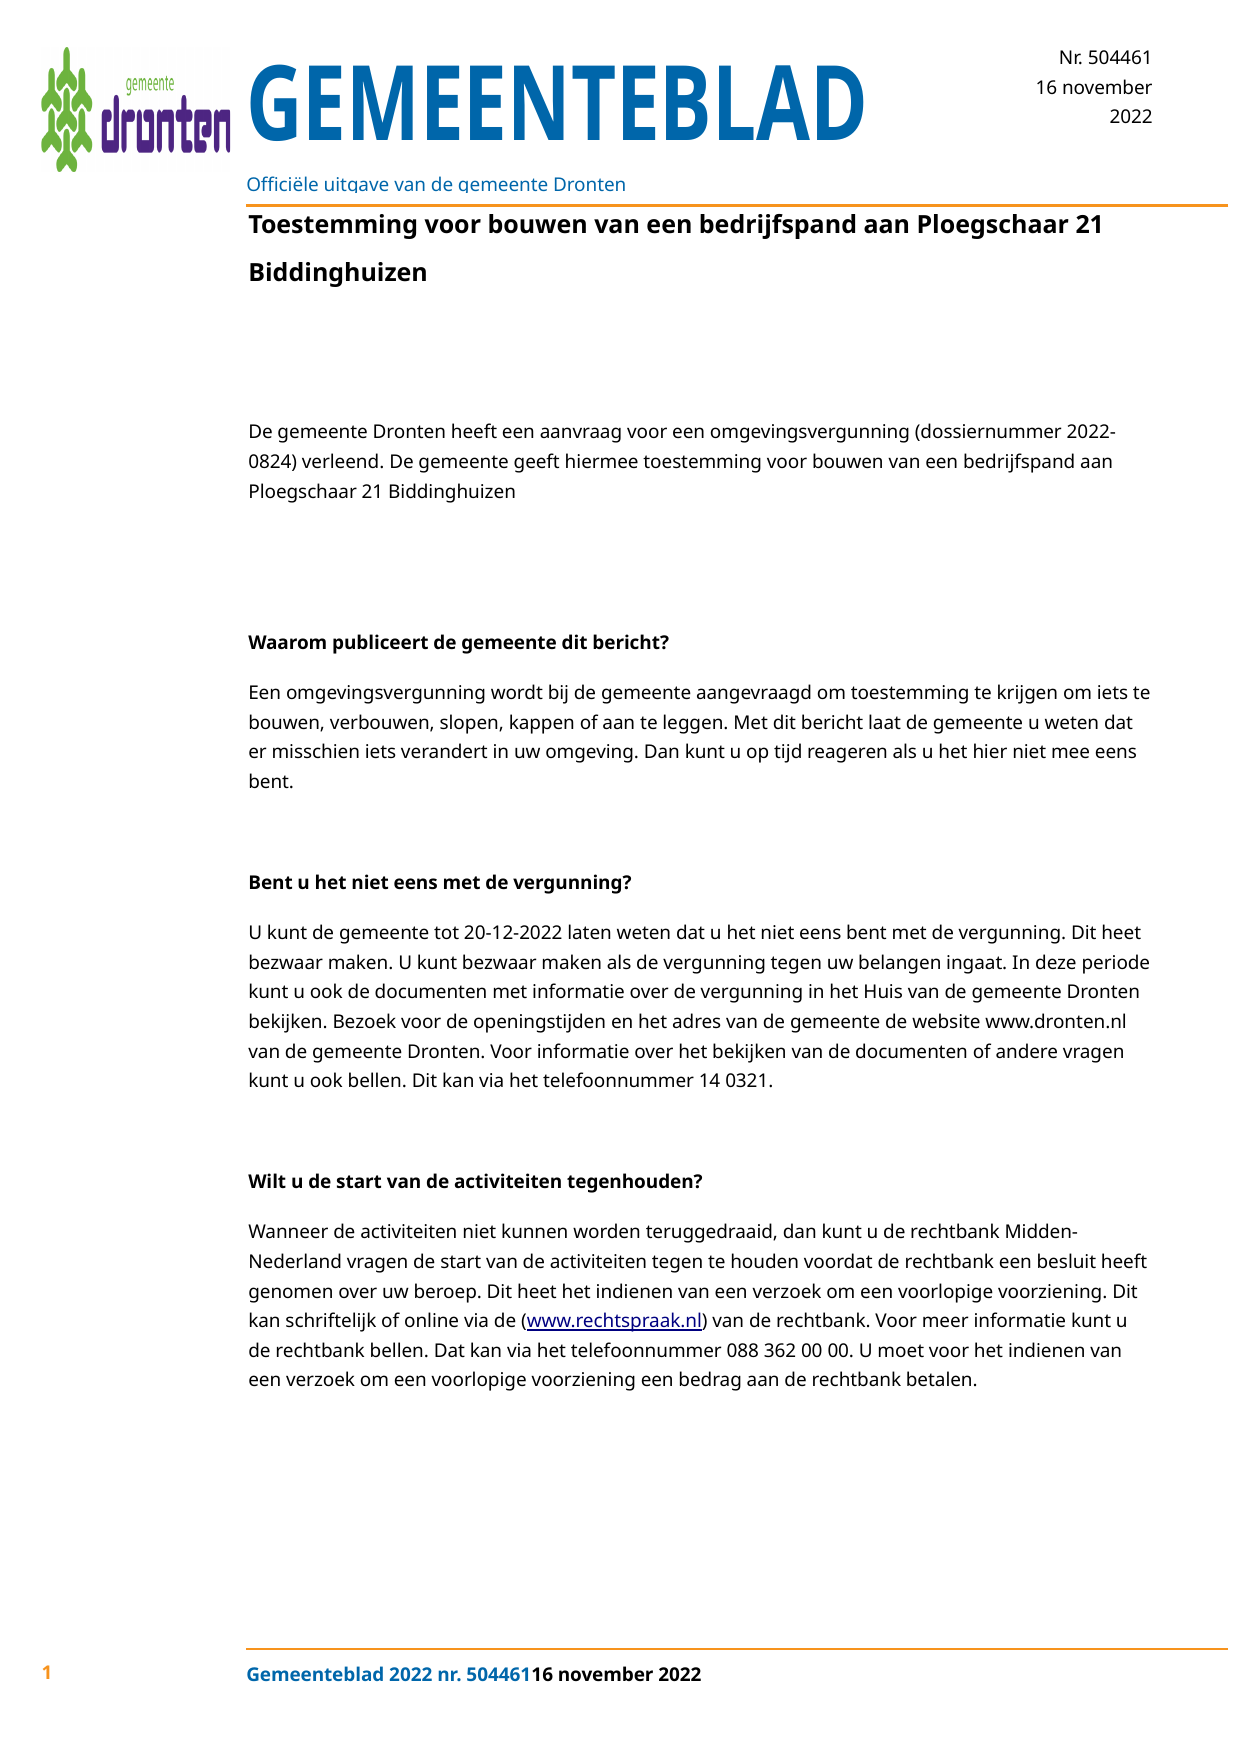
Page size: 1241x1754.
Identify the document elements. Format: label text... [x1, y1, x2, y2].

text Waarom publiceert de gemeente dit bericht? [248, 629, 1152, 655]
text Bent u het niet eens met de vergunning? [248, 869, 1152, 895]
text U kunt de gemeente tot 20-12-2022 laten weten dat u het niet eens bent met de vergunning. Dit heet bezwaar maken. U kunt bezwaar maken als de vergunning tegen uw belangen ingaat. In deze periode kunt u ook de documenten met informatie over de vergunning in het Huis van de gemeente Dronten bekijken. Bezoek voor de openingstijden en het adres van de gemeente de website www.dronten.nl van de gemeente Dronten. Voor informatie over het bekijken van de documenten of andere vragen kunt u ook bellen. Dit kan via het telefoonnummer 14 0321. [248, 919, 1152, 1093]
picture [41, 47, 231, 172]
text De gemeente Dronten heeft een aanvraag voor een omgevingsvergunning (dossiernummer 2022-0824) verleend. De gemeente geeft hiermee toestemming voor bouwen van een bedrijfspand aan Ploegschaar 21 Biddinghuizen [248, 419, 1152, 504]
text Wilt u de start van de activiteiten tegenhouden? [248, 1168, 1152, 1194]
text Wanneer de activiteiten niet kunnen worden teruggedraaid, dan kunt u de rechtbank Midden-Nederland vragen de start van de activiteiten tegen te houden voordat de rechtbank een besluit heeft genomen over uw beroep. Dit heet het indienen van een verzoek om een voorlopige voorziening. Dit kan schriftelijk of online via de (www.rechtspraak.nl) van de rechtbank. Voor meer informatie kunt u de rechtbank bellen. Dat kan via het telefoonnummer 088 362 00 00. U moet voor het indienen van een verzoek om een voorlopige voorziening een bedrag aan de rechtbank betalen. [248, 1219, 1152, 1392]
text Een omgevingsvergunning wordt bij de gemeente aangevraagd om toestemming te krijgen om iets te bouwen, verbouwen, slopen, kappen of aan te leggen. Met dit bericht laat de gemeente u weten dat er misschien iets verandert in uw omgeving. Dan kunt u op tijd reageren als u het hier niet mee eens bent. [248, 679, 1152, 794]
text Toestemming voor bouwen van een bedrijfspand aan Ploegschaar 21 Biddinghuizen [248, 207, 1152, 288]
